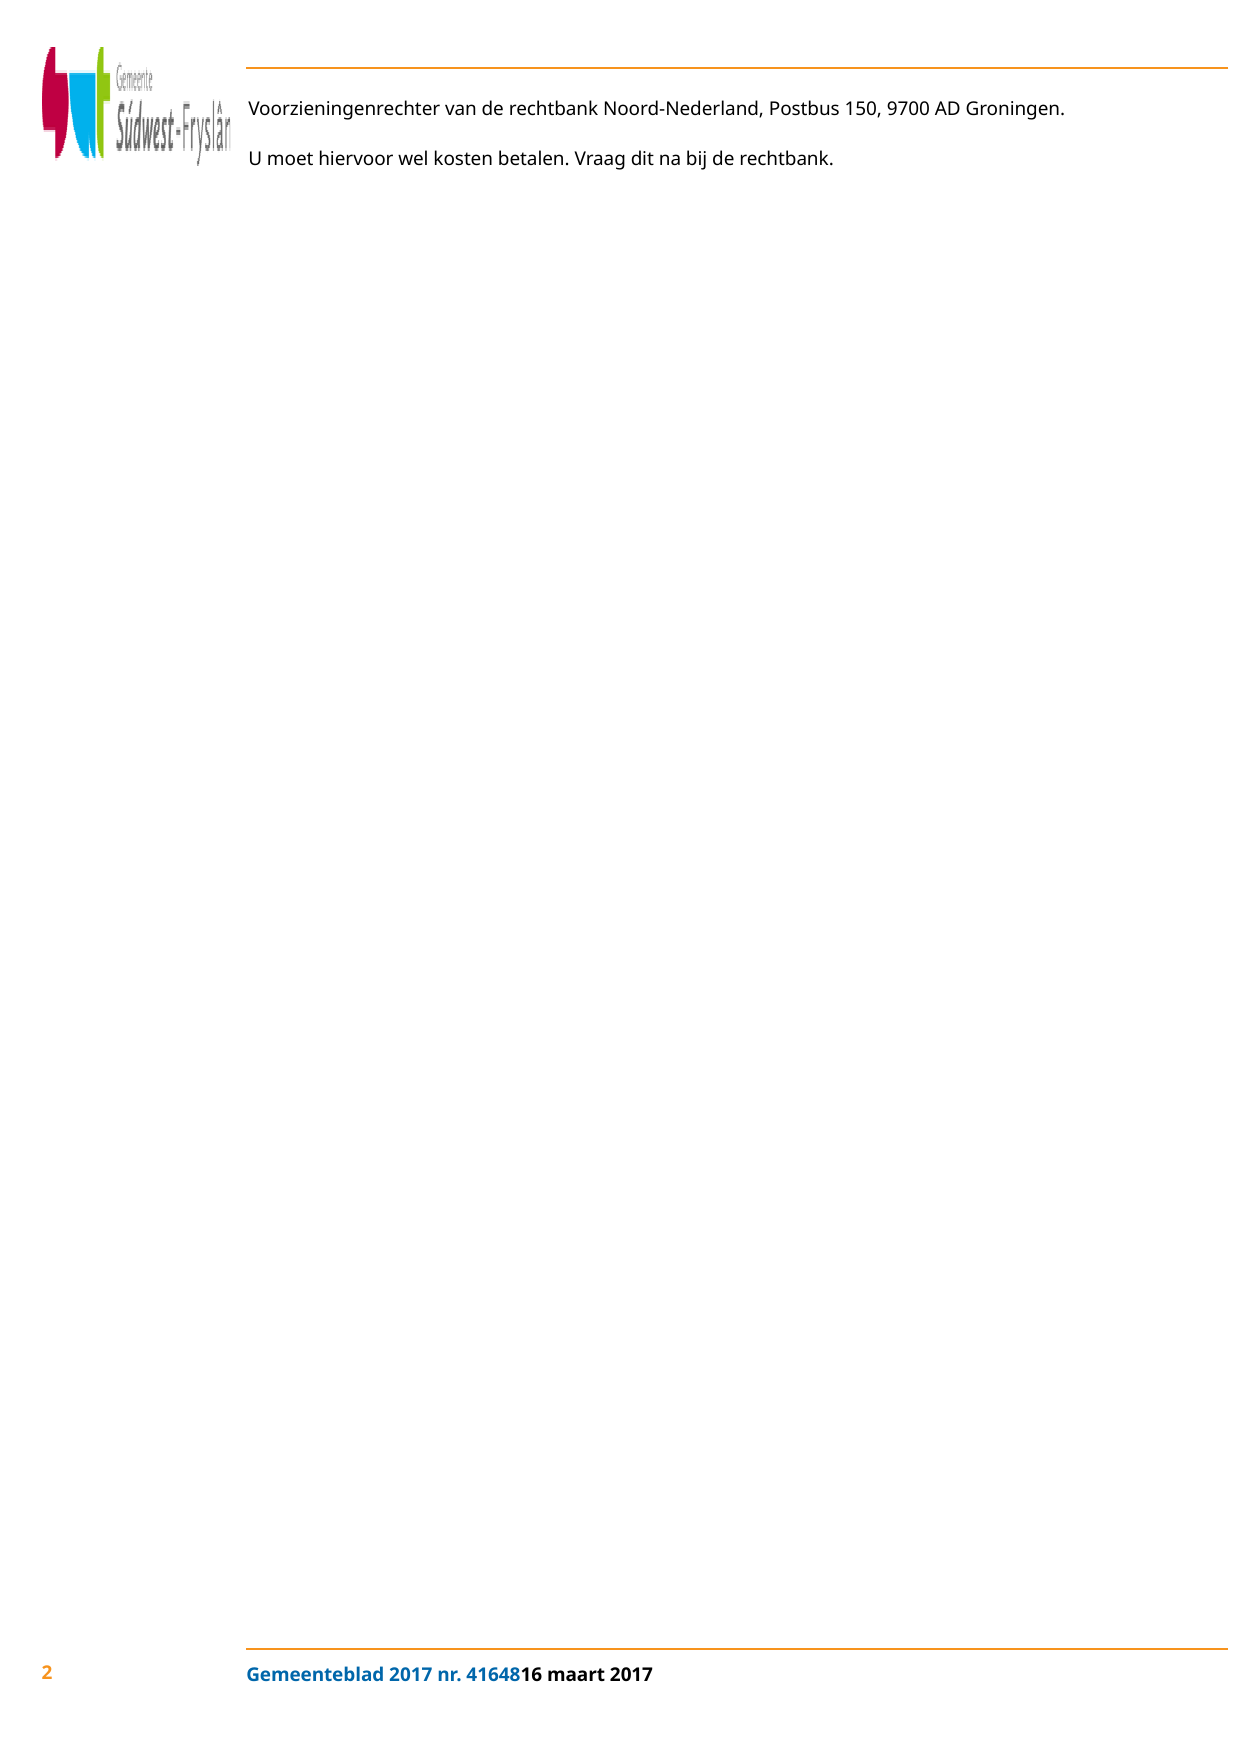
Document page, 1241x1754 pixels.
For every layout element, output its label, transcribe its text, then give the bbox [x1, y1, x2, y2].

text U moet hiervoor wel kosten betalen. Vraag dit na bij de rechtbank. [248, 145, 1152, 171]
picture [41, 47, 231, 172]
text Voorzieningenrechter van de rechtbank Noord-Nederland, Postbus 150, 9700 AD Groningen. [248, 95, 1152, 121]
